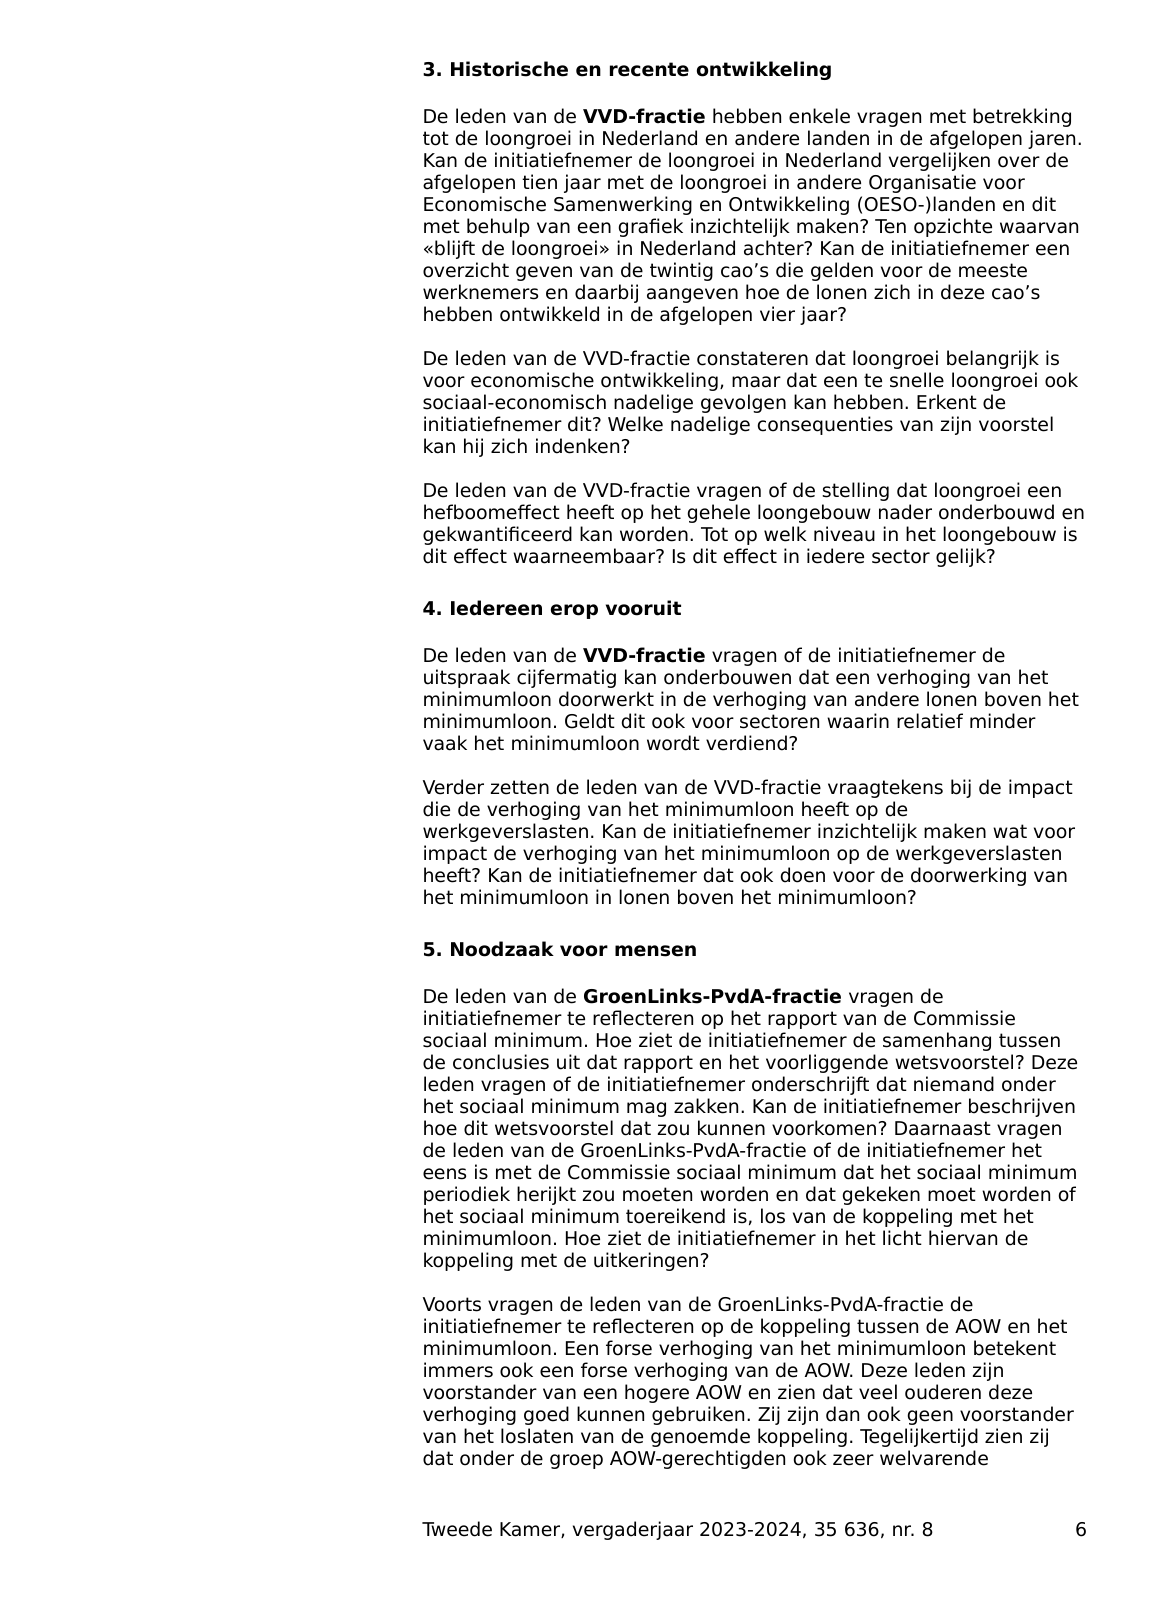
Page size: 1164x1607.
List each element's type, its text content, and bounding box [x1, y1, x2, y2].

subtitle 4. Iedereen erop vooruit [422, 598, 1087, 620]
text De leden van de VVD-fractie vragen of de stelling dat loongroei een hefboomeffect heeft op het gehele loongebouw nader onderbouwd en gekwantificeerd kan worden. Tot op welk niveau in het loongebouw is dit effect waarneembaar? Is dit effect in iedere sector gelijk? [422, 480, 1087, 568]
text De leden van de VVD-fractie hebben enkele vragen met betrekking tot de loongroei in Nederland en andere landen in de afgelopen jaren. Kan de initiatiefnemer de loongroei in Nederland vergelijken over de afgelopen tien jaar met de loongroei in andere Organisatie voor Economische Samenwerking en Ontwikkeling (OESO-)landen en dit met behulp van een grafiek inzichtelijk maken? Ten opzichte waarvan «blijft de loongroei» in Nederland achter? Kan de initiatiefnemer een overzicht geven van de twintig cao’s die gelden voor de meeste werknemers en daarbij aangeven hoe de lonen zich in deze cao’s hebben ontwikkeld in de afgelopen vier jaar? [422, 106, 1087, 326]
text De leden van de GroenLinks-PvdA-fractie vragen de initiatiefnemer te reflecteren op het rapport van de Commissie sociaal minimum. Hoe ziet de initiatiefnemer de samenhang tussen de conclusies uit dat rapport en het voorliggende wetsvoorstel? Deze leden vragen of de initiatiefnemer onderschrijft dat niemand onder het sociaal minimum mag zakken. Kan de initiatiefnemer beschrijven hoe dit wetsvoorstel dat zou kunnen voorkomen? Daarnaast vragen de leden van de GroenLinks-PvdA-fractie of de initiatiefnemer het eens is met de Commissie sociaal minimum dat het sociaal minimum periodiek herijkt zou moeten worden en dat gekeken moet worden of het sociaal minimum toereikend is, los van de koppeling met het minimumloon. Hoe ziet de initiatiefnemer in het licht hiervan de koppeling met de uitkeringen? [422, 986, 1087, 1272]
text De leden van de VVD-fractie constateren dat loongroei belangrijk is voor economische ontwikkeling, maar dat een te snelle loongroei ook sociaal-economisch nadelige gevolgen kan hebben. Erkent de initiatiefnemer dit? Welke nadelige consequenties van zijn voorstel kan hij zich indenken? [422, 348, 1087, 458]
subtitle 3. Historische en recente ontwikkeling [422, 59, 1087, 81]
text De leden van de VVD-fractie vragen of de initiatiefnemer de uitspraak cijfermatig kan onderbouwen dat een verhoging van het minimumloon doorwerkt in de verhoging van andere lonen boven het minimumloon. Geldt dit ook voor sectoren waarin relatief minder vaak het minimumloon wordt verdiend? [422, 645, 1087, 755]
text Verder zetten de leden van de VVD-fractie vraagtekens bij de impact die de verhoging van het minimumloon heeft op de werkgeverslasten. Kan de initiatiefnemer inzichtelijk maken wat voor impact de verhoging van het minimumloon op de werkgeverslasten heeft? Kan de initiatiefnemer dat ook doen voor de doorwerking van het minimumloon in lonen boven het minimumloon? [422, 777, 1087, 909]
text Voorts vragen de leden van de GroenLinks-PvdA-fractie de initiatiefnemer te reflecteren op de koppeling tussen de AOW en het minimumloon. Een forse verhoging van het minimumloon betekent immers ook een forse verhoging van de AOW. Deze leden zijn voorstander van een hogere AOW en zien dat veel ouderen deze verhoging goed kunnen gebruiken. Zij zijn dan ook geen voorstander van het loslaten van de genoemde koppeling. Tegelijkertijd zien zij dat onder de groep AOW-gerechtigden ook zeer welvarende [422, 1294, 1087, 1470]
subtitle 5. Noodzaak voor mensen [422, 939, 1087, 961]
